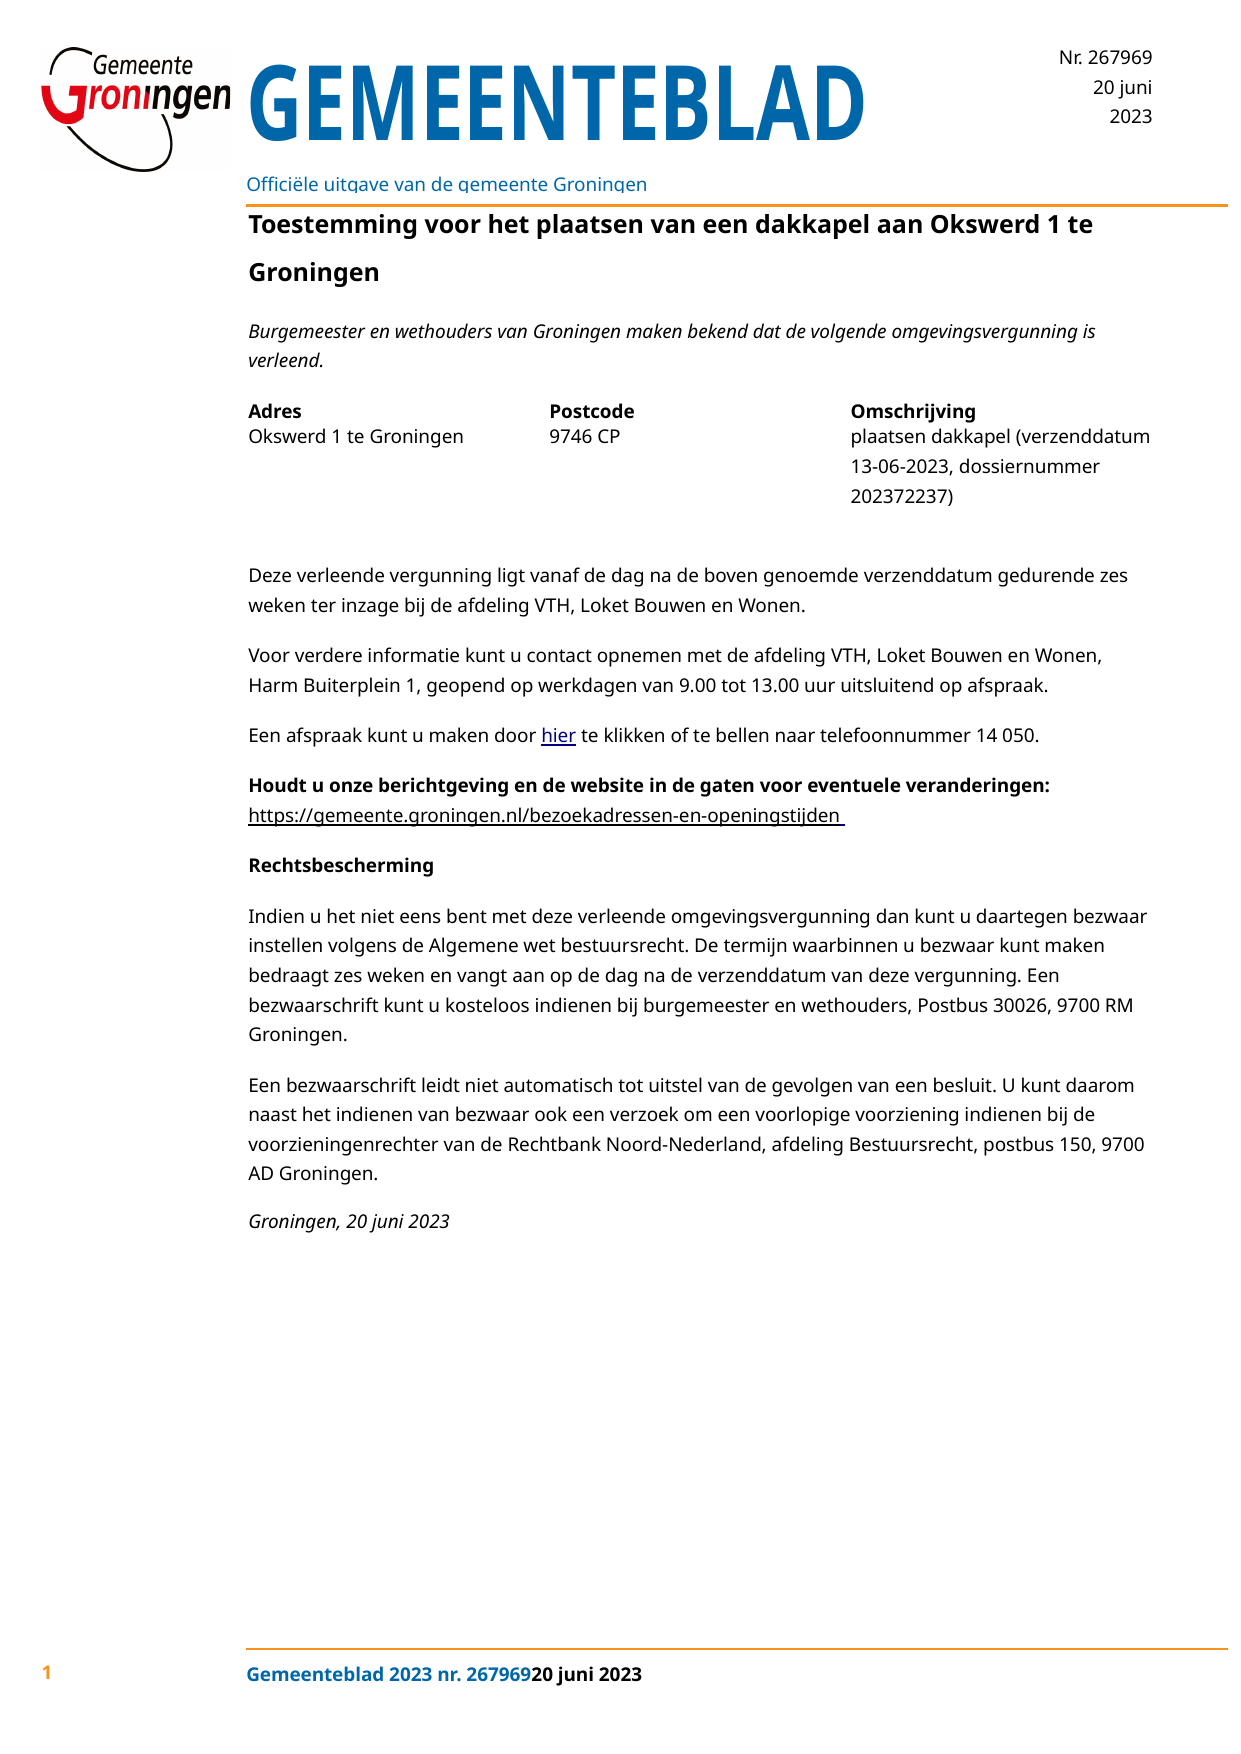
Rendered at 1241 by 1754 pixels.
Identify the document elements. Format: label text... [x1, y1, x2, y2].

text Voor verdere informatie kunt u contact opnemen met de afdeling VTH, Loket Bouwen en Wonen, Harm Buiterplein 1, geopend op werkdagen van 9.00 tot 13.00 uur uitsluitend op afspraak. [248, 642, 1152, 698]
text Rechtsbescherming [248, 853, 1152, 878]
text Groningen, 20 juni 2023 [248, 1208, 1152, 1234]
text Toestemming voor het plaatsen van een dakkapel aan Okswerd 1 te Groningen [248, 207, 1152, 288]
table_cell plaatsen dakkapel (verzenddatum 13-06-2023, dossiernummer 202372237) [850, 424, 1152, 509]
table_header Adres [248, 398, 549, 424]
table_cell 9746 CP [549, 424, 850, 509]
text Een bezwaarschrift leidt niet automatisch tot uitstel van de gevolgen van een besluit. U kunt daarom naast het indienen van bezwaar ook een verzoek om een voorlopige voorziening indienen bij de voorzieningenrechter van de Rechtbank Noord-Nederland, afdeling Bestuursrecht, postbus 150, 9700 AD Groningen. [248, 1072, 1152, 1186]
text Houdt u onze berichtgeving en de website in de gaten voor eventuele veranderingen: https://gemeente.groningen.nl/bezoekadressen-en-openingstijden [248, 773, 1152, 828]
table_cell Okswerd 1 te Groningen [248, 424, 549, 509]
text Een afspraak kunt u maken door hier te klikken of te bellen naar telefoonnummer 14 050. [248, 722, 1152, 748]
text Deze verleende vergunning ligt vanaf de dag na de boven genoemde verzenddatum gedurende zes weken ter inzage bij de afdeling VTH, Loket Bouwen en Wonen. [248, 562, 1152, 618]
picture [41, 47, 231, 172]
text Indien u het niet eens bent met deze verleende omgevingsvergunning dan kunt u daartegen bezwaar instellen volgens de Algemene wet bestuursrecht. De termijn waarbinnen u bezwaar kunt maken bedraagt zes weken en vangt aan op de dag na de verzenddatum van deze vergunning. Een bezwaarschrift kunt u kosteloos indienen bij burgemeester en wethouders, Postbus 30026, 9700 RM Groningen. [248, 903, 1152, 1047]
table_header Postcode [549, 398, 850, 424]
table_header Omschrijving [850, 398, 1152, 424]
text Burgemeester en wethouders van Groningen maken bekend dat de volgende omgevingsvergunning is verleend. [248, 318, 1152, 373]
